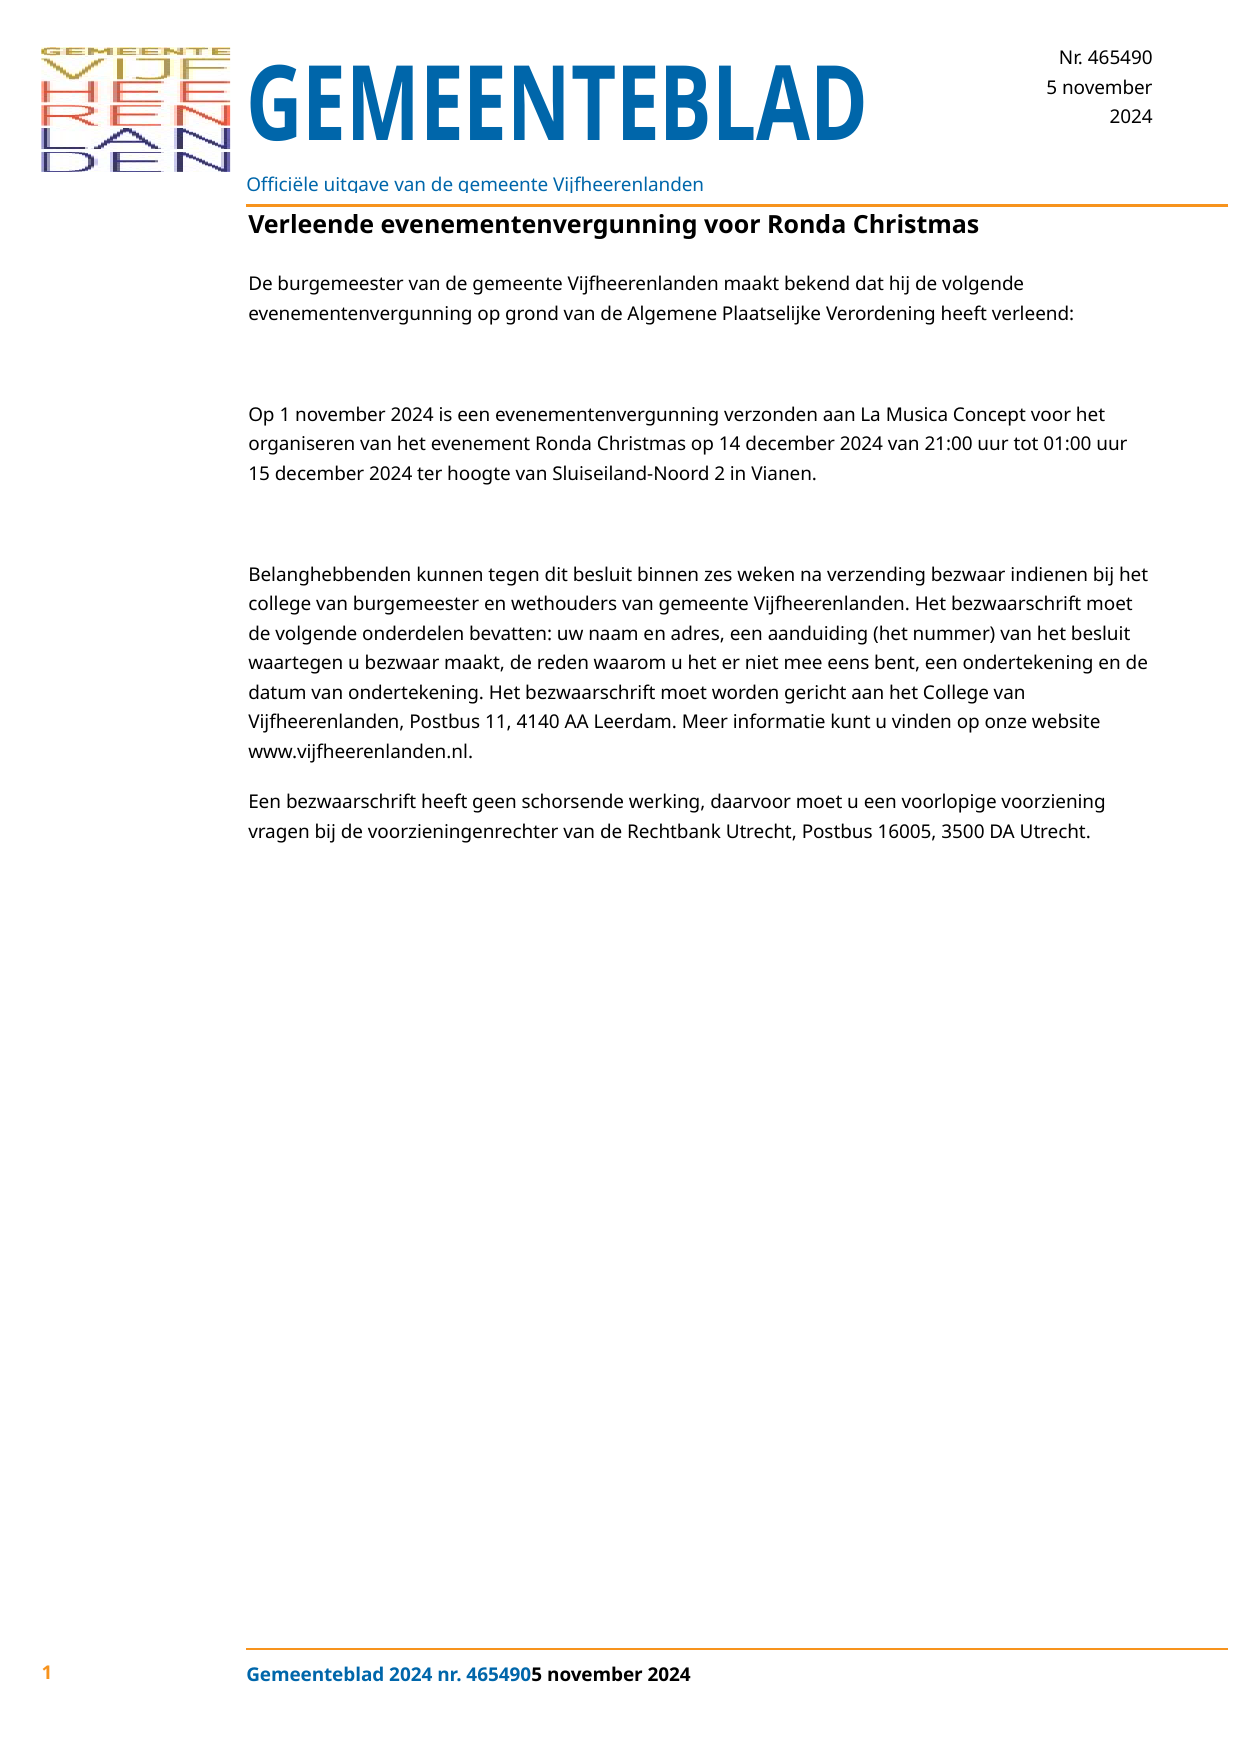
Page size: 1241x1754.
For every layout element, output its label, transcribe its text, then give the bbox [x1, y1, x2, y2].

text Een bezwaarschrift heeft geen schorsende werking, daarvoor moet u een voorlopige voorziening vragen bij de voorzieningenrechter van de Rechtbank Utrecht, Postbus 16005, 3500 DA Utrecht. [248, 789, 1152, 844]
text De burgemeester van de gemeente Vijfheerenlanden maakt bekend dat hij de volgende evenementenvergunning op grond van de Algemene Plaatselijke Verordening heeft verleend: [248, 270, 1152, 326]
text Belanghebbenden kunnen tegen dit besluit binnen zes weken na verzending bezwaar indienen bij het college van burgemeester en wethouders van gemeente Vijfheerenlanden. Het bezwaarschrift moet de volgende onderdelen bevatten: uw naam en adres, een aanduiding (het nummer) van het besluit waartegen u bezwaar maakt, de reden waarom u het er niet mee eens bent, een ondertekening en de datum van ondertekening. Het bezwaarschrift moet worden gericht aan het College van Vijfheerenlanden, Postbus 11, 4140 AA Leerdam. Meer informatie kunt u vinden op onze website www.vijfheerenlanden.nl. [248, 561, 1152, 764]
text Verleende evenementenvergunning voor Ronda Christmas [248, 207, 1152, 241]
picture [41, 47, 231, 172]
text Op 1 november 2024 is een evenementenvergunning verzonden aan La Musica Concept voor het organiseren van het evenement Ronda Christmas op 14 december 2024 van 21:00 uur tot 01:00 uur 15 december 2024 ter hoogte van Sluiseiland-Noord 2 in Vianen. [248, 401, 1152, 486]
